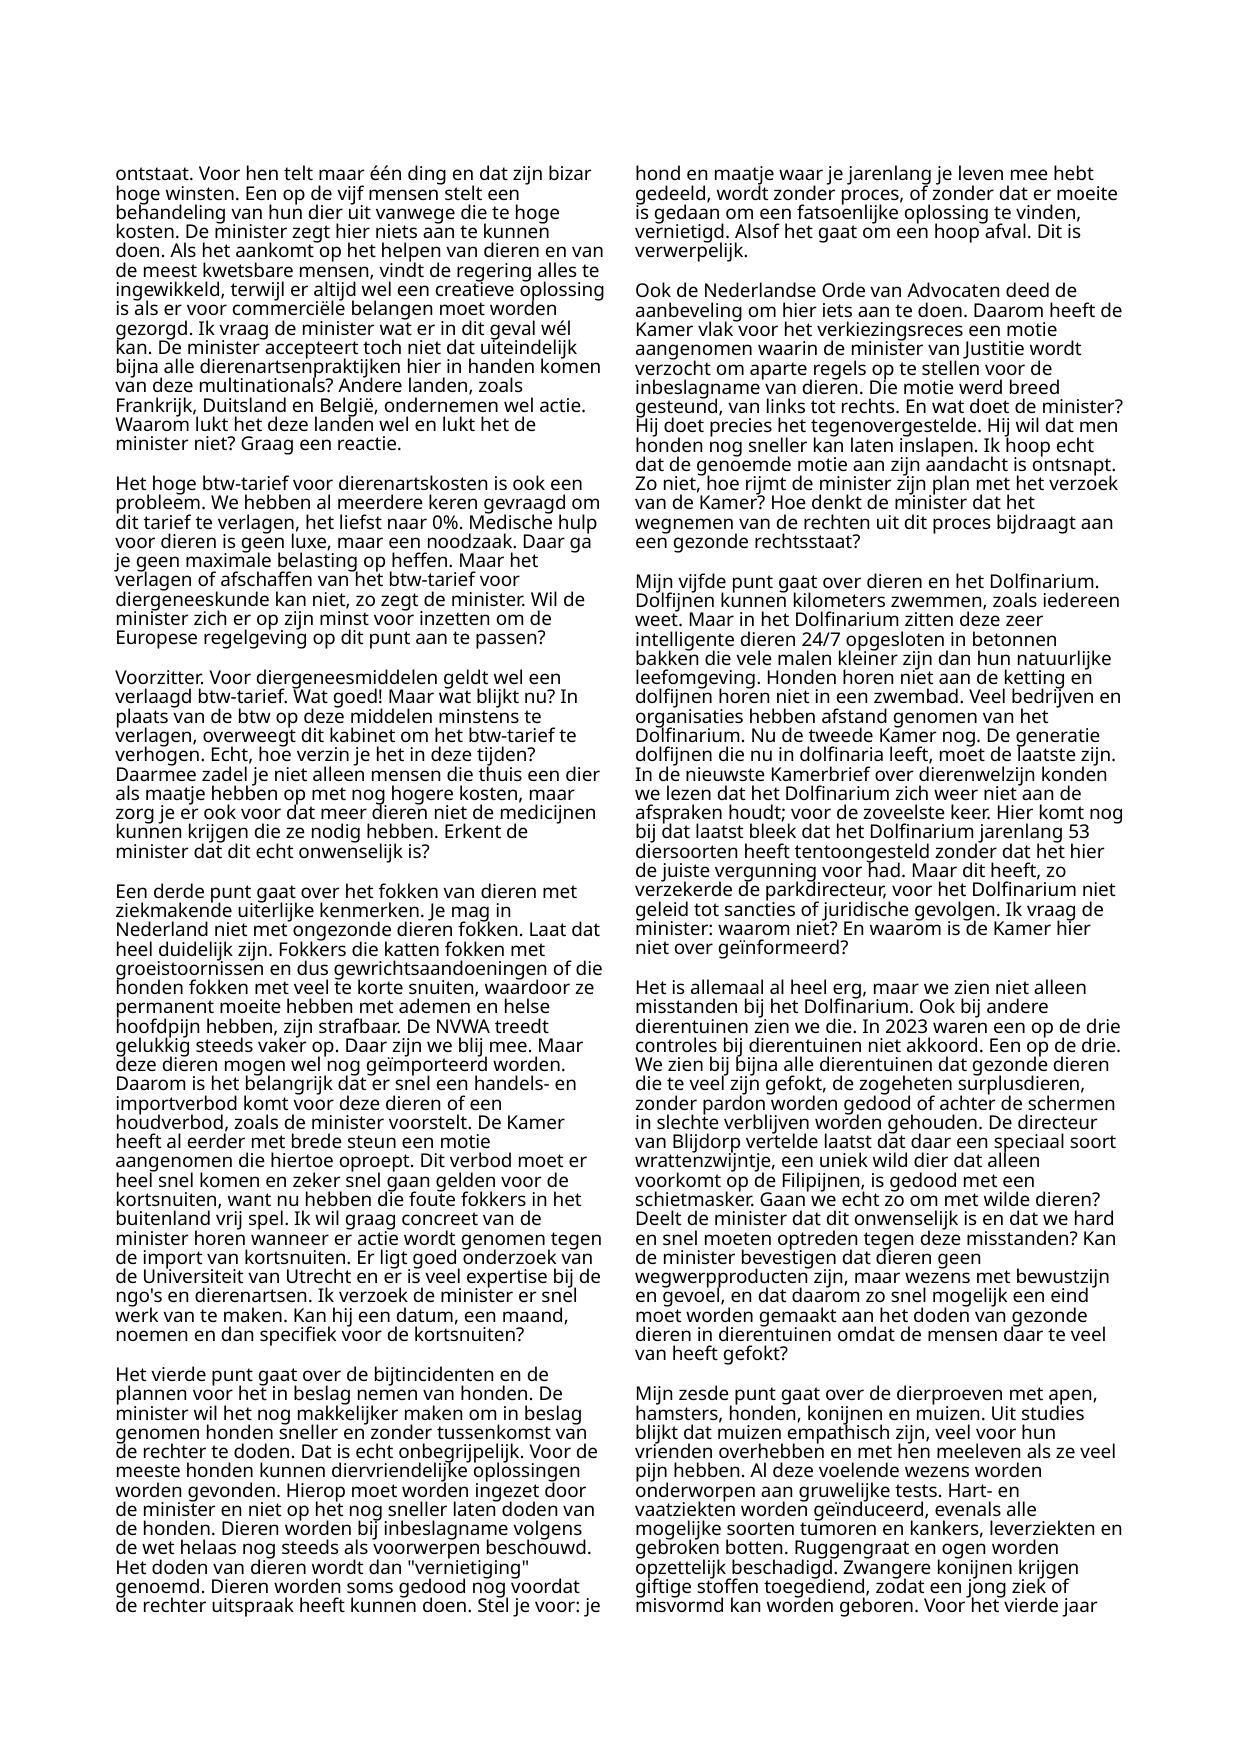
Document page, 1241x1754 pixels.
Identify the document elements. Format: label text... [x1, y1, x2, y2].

text hond en maatje waar je jarenlang je leven mee hebt gedeeld, wordt zonder proces, of zonder dat er moeite is gedaan om een fatsoenlijke oplossing te vinden, vernietigd. Alsof het gaat om een hoop afval. Dit is verwerpelijk. [635, 165, 1125, 262]
text Het hoge btw-tarief voor dierenartskosten is ook een probleem. We hebben al meerdere keren gevraagd om dit tarief te verlagen, het liefst naar 0%. Medische hulp voor dieren is geen luxe, maar een noodzaak. Daar ga je geen maximale belasting op heffen. Maar het verlagen of afschaffen van het btw-tarief voor diergeneeskunde kan niet, zo zegt de minister. Wil de minister zich er op zijn minst voor inzetten om de Europese regelgeving op dit punt aan te passen? [115, 475, 605, 648]
text Voorzitter. Voor diergeneesmiddelen geldt wel een verlaagd btw-tarief. Wat goed! Maar wat blijkt nu? In plaats van de btw op deze middelen minstens te verlagen, overweegt dit kabinet om het btw-tarief te verhogen. Echt, hoe verzin je het in deze tijden? Daarmee zadel je niet alleen mensen die thuis een dier als maatje hebben op met nog hogere kosten, maar zorg je er ook voor dat meer dieren niet de medicijnen kunnen krijgen die ze nodig hebben. Erkent de minister dat dit echt onwenselijk is? [115, 669, 605, 862]
text Het vierde punt gaat over de bijtincidenten en de plannen voor het in beslag nemen van honden. De minister wil het nog makkelijker maken om in beslag genomen honden sneller en zonder tussenkomst van de rechter te doden. Dat is echt onbegrijpelijk. Voor de meeste honden kunnen diervriendelijke oplossingen worden gevonden. Hierop moet worden ingezet door de minister en niet op het nog sneller laten doden van de honden. Dieren worden bij inbeslagname volgens de wet helaas nog steeds als voorwerpen beschouwd. Het doden van dieren wordt dan "vernietiging" genoemd. Dieren worden soms gedood nog voordat de rechter uitspraak heeft kunnen doen. Stel je voor: je [115, 1366, 605, 1616]
text Ook de Nederlandse Orde van Advocaten deed de aanbeveling om hier iets aan te doen. Daarom heeft de Kamer vlak voor het verkiezingsreces een motie aangenomen waarin de minister van Justitie wordt verzocht om aparte regels op te stellen voor de inbeslagname van dieren. Die motie werd breed gesteund, van links tot rechts. En wat doet de minister? Hij doet precies het tegenovergestelde. Hij wil dat men honden nog sneller kan laten inslapen. Ik hoop echt dat de genoemde motie aan zijn aandacht is ontsnapt. Zo niet, hoe rijmt de minister zijn plan met het verzoek van de Kamer? Hoe denkt de minister dat het wegnemen van de rechten uit dit proces bijdraagt aan een gezonde rechtsstaat? [635, 282, 1125, 552]
text Een derde punt gaat over het fokken van dieren met ziekmakende uiterlijke kenmerken. Je mag in Nederland niet met ongezonde dieren fokken. Laat dat heel duidelijk zijn. Fokkers die katten fokken met groeistoornissen en dus gewrichtsaandoeningen of die honden fokken met veel te korte snuiten, waardoor ze permanent moeite hebben met ademen en helse hoofdpijn hebben, zijn strafbaar. De NVWA treedt gelukkig steeds vaker op. Daar zijn we blij mee. Maar deze dieren mogen wel nog geïmporteerd worden. Daarom is het belangrijk dat er snel een handels- en importverbod komt voor deze dieren of een houdverbod, zoals de minister voorstelt. De Kamer heeft al eerder met brede steun een motie aangenomen die hiertoe oproept. Dit verbod moet er heel snel komen en zeker snel gaan gelden voor de kortsnuiten, want nu hebben die foute fokkers in het buitenland vrij spel. Ik wil graag concreet van de minister horen wanneer er actie wordt genomen tegen de import van kortsnuiten. Er ligt goed onderzoek van de Universiteit van Utrecht en er is veel expertise bij de ngo's en dierenartsen. Ik verzoek de minister er snel werk van te maken. Kan hij een datum, een maand, noemen en dan specifiek voor de kortsnuiten? [115, 883, 605, 1345]
text Mijn vijfde punt gaat over dieren en het Dolfinarium. Dolfijnen kunnen kilometers zwemmen, zoals iedereen weet. Maar in het Dolfinarium zitten deze zeer intelligente dieren 24/7 opgesloten in betonnen bakken die vele malen kleiner zijn dan hun natuurlijke leefomgeving. Honden horen niet aan de ketting en dolfijnen horen niet in een zwembad. Veel bedrijven en organisaties hebben afstand genomen van het Dolfinarium. Nu de tweede Kamer nog. De generatie dolfijnen die nu in dolfinaria leeft, moet de laatste zijn. In de nieuwste Kamerbrief over dierenwelzijn konden we lezen dat het Dolfinarium zich weer niet aan de afspraken houdt; voor de zoveelste keer. Hier komt nog bij dat laatst bleek dat het Dolfinarium jarenlang 53 diersoorten heeft tentoongesteld zonder dat het hier de juiste vergunning voor had. Maar dit heeft, zo verzekerde de parkdirecteur, voor het Dolfinarium niet geleid tot sancties of juridische gevolgen. Ik vraag de minister: waarom niet? En waarom is de Kamer hier niet over geïnformeerd? [635, 573, 1125, 958]
text Mijn zesde punt gaat over de dierproeven met apen, hamsters, honden, konijnen en muizen. Uit studies blijkt dat muizen empathisch zijn, veel voor hun vrienden overhebben en met hen meeleven als ze veel pijn hebben. Al deze voelende wezens worden onderworpen aan gruwelijke tests. Hart- en vaatziekten worden geïnduceerd, evenals alle mogelijke soorten tumoren en kankers, leverziekten en gebroken botten. Ruggengraat en ogen worden opzettelijk beschadigd. Zwangere konijnen krijgen giftige stoffen toegediend, zodat een jong ziek of misvormd kan worden geboren. Voor het vierde jaar [635, 1385, 1125, 1616]
text Het is allemaal al heel erg, maar we zien niet alleen misstanden bij het Dolfinarium. Ook bij andere dierentuinen zien we die. In 2023 waren een op de drie controles bij dierentuinen niet akkoord. Een op de drie. We zien bij bijna alle dierentuinen dat gezonde dieren die te veel zijn gefokt, de zogeheten surplusdieren, zonder pardon worden gedood of achter de schermen in slechte verblijven worden gehouden. De directeur van Blijdorp vertelde laatst dat daar een speciaal soort wrattenzwijntje, een uniek wild dier dat alleen voorkomt op de Filipijnen, is gedood met een schietmasker. Gaan we echt zo om met wilde dieren? Deelt de minister dat dit onwenselijk is en dat we hard en snel moeten optreden tegen deze misstanden? Kan de minister bevestigen dat dieren geen wegwerpproducten zijn, maar wezens met bewustzijn en gevoel, en dat daarom zo snel mogelijk een eind moet worden gemaakt aan het doden van gezonde dieren in dierentuinen omdat de mensen daar te veel van heeft gefokt? [635, 979, 1125, 1364]
text ontstaat. Voor hen telt maar één ding en dat zijn bizar hoge winsten. Een op de vijf mensen stelt een behandeling van hun dier uit vanwege die te hoge kosten. De minister zegt hier niets aan te kunnen doen. Als het aankomt op het helpen van dieren en van de meest kwetsbare mensen, vindt de regering alles te ingewikkeld, terwijl er altijd wel een creatieve oplossing is als er voor commerciële belangen moet worden gezorgd. Ik vraag de minister wat er in dit geval wél kan. De minister accepteert toch niet dat uiteindelijk bijna alle dierenartsenpraktijken hier in handen komen van deze multinationals? Andere landen, zoals Frankrijk, Duitsland en België, ondernemen wel actie. Waarom lukt het deze landen wel en lukt het de minister niet? Graag een reactie. [115, 165, 605, 454]
